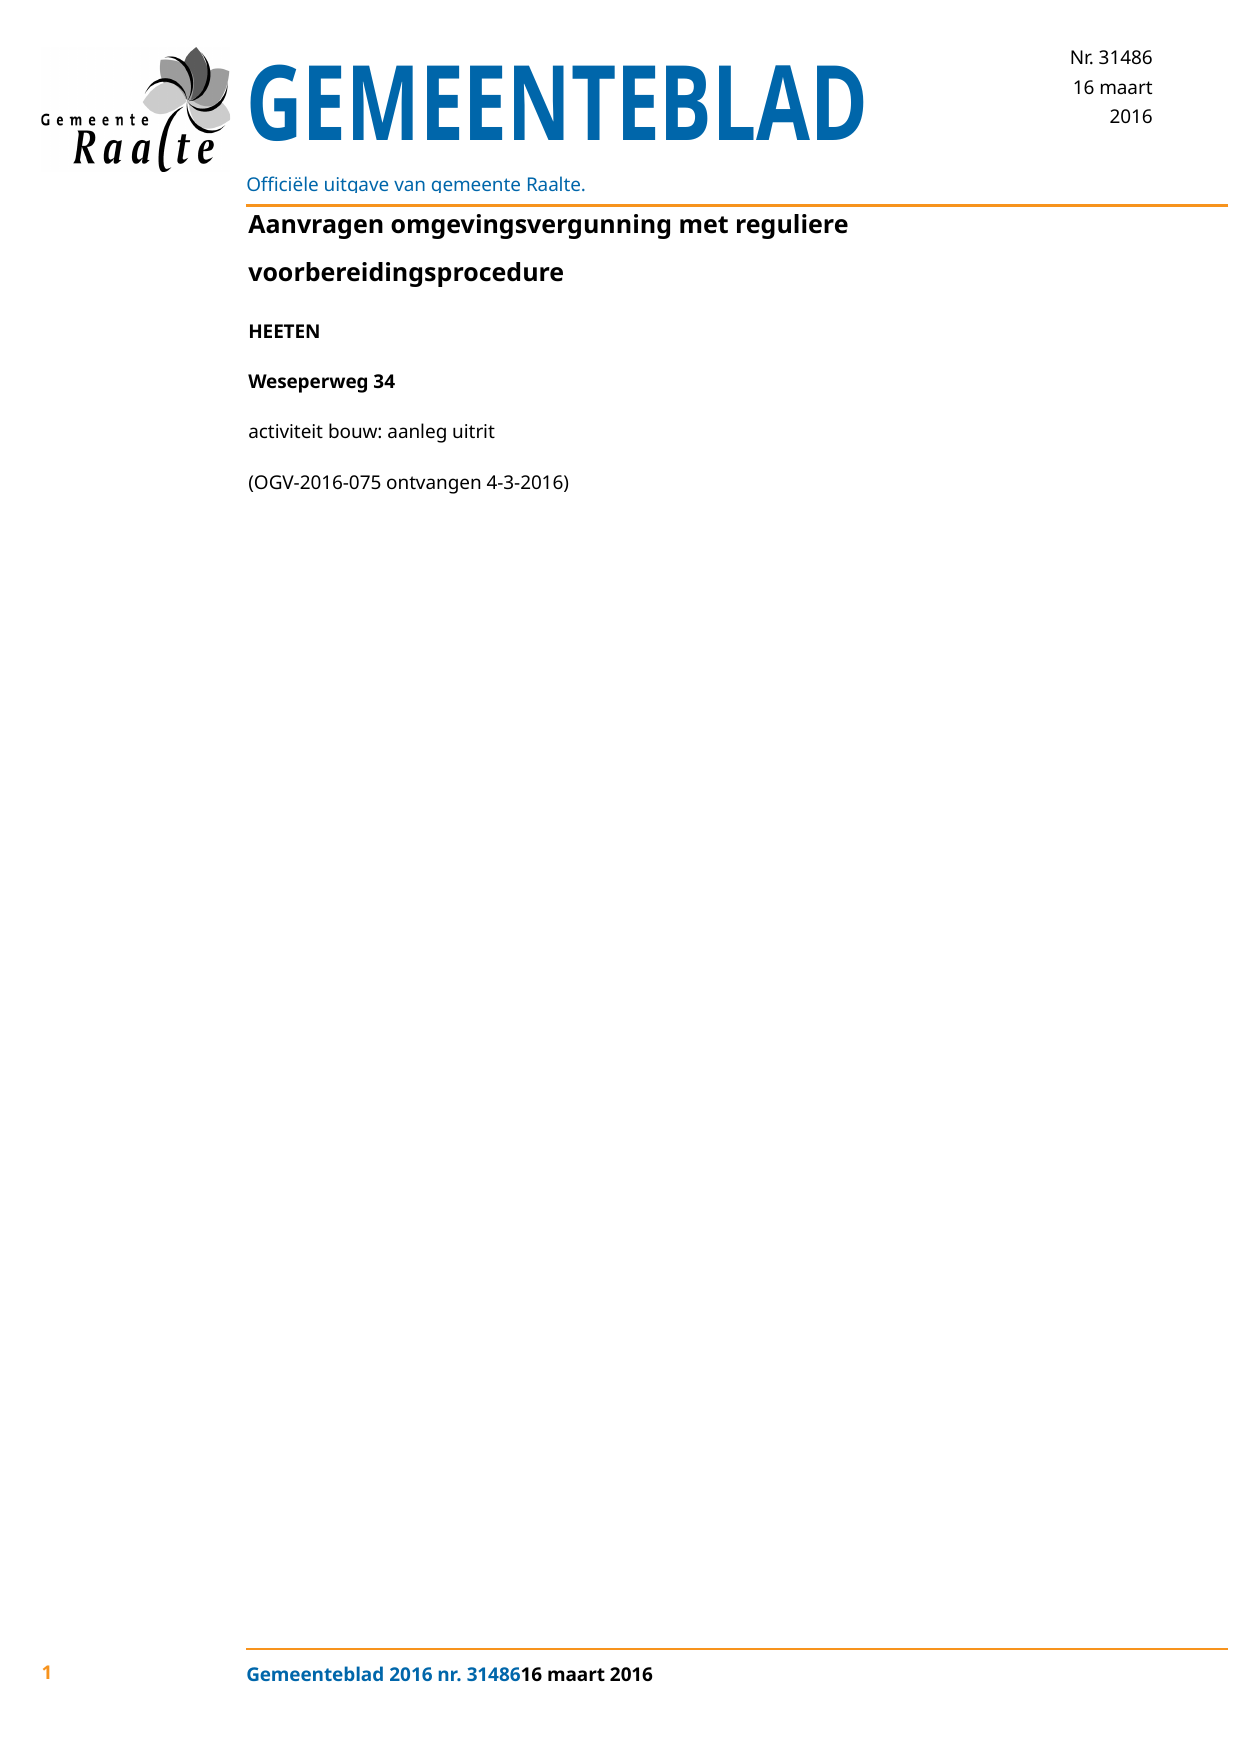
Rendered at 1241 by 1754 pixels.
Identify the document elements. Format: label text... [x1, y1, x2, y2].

picture [41, 47, 231, 172]
text Weseperweg 34 [248, 368, 1152, 394]
text activiteit bouw: aanleg uitrit [248, 419, 1152, 444]
text HEETEN [248, 318, 1152, 344]
text (OGV-2016-075 ontvangen 4-3-2016) [248, 469, 1152, 495]
text Aanvragen omgevingsvergunning met reguliere voorbereidingsprocedure [248, 207, 1152, 288]
